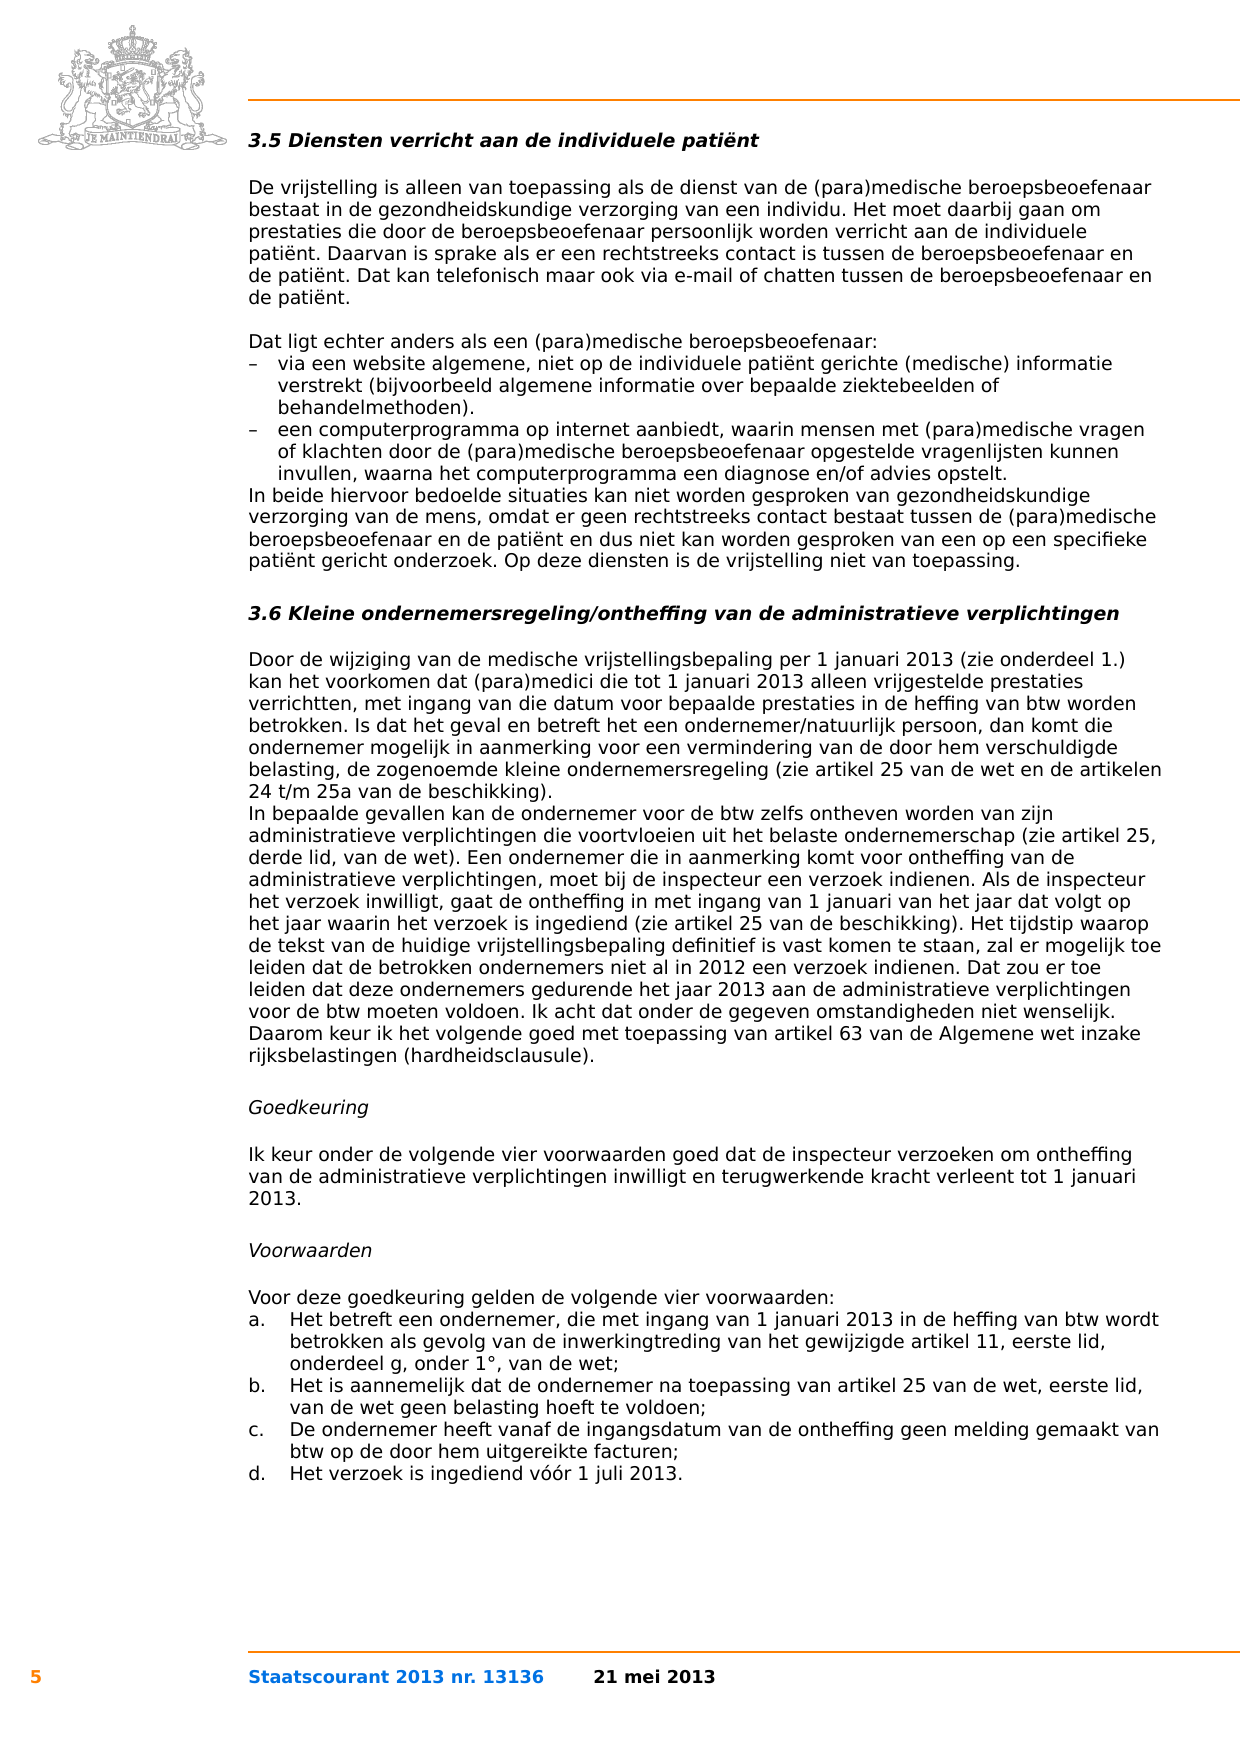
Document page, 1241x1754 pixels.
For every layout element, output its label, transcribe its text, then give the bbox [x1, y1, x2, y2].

text Voor deze goedkeuring gelden de volgende vier voorwaarden: [248, 1287, 1163, 1309]
text d. Het verzoek is ingediend vóór 1 juli 2013. [248, 1463, 1163, 1485]
subtitle Goedkeuring [248, 1097, 1163, 1119]
text In beide hiervoor bedoelde situaties kan niet worden gesproken van gezondheidskundige verzorging van de mens, omdat er geen rechtstreeks contact bestaat tussen de (para)medische beroepsbeoefenaar en de patiënt en dus niet kan worden gesproken van een op een specifieke patiënt gericht onderzoek. Op deze diensten is de vrijstelling niet van toepassing. [248, 484, 1163, 572]
text De vrijstelling is alleen van toepassing als de dienst van de (para)medische beroepsbeoefenaar bestaat in de gezondheidskundige verzorging van een individu. Het moet daarbij gaan om prestaties die door de beroepsbeoefenaar persoonlijk worden verricht aan de individuele patiënt. Daarvan is sprake als er een rechtstreeks contact is tussen de beroepsbeoefenaar en de patiënt. Dat kan telefonisch maar ook via e-mail of chatten tussen de beroepsbeoefenaar en de patiënt. [248, 177, 1163, 309]
text Dat ligt echter anders als een (para)medische beroepsbeoefenaar: [248, 331, 1163, 353]
subtitle Voorwaarden [248, 1240, 1163, 1262]
text In bepaalde gevallen kan de ondernemer voor de btw zelfs ontheven worden van zijn administratieve verplichtingen die voortvloeien uit het belaste ondernemerschap (zie artikel 25, derde lid, van de wet). Een ondernemer die in aanmerking komt voor ontheffing van de administratieve verplichtingen, moet bij de inspecteur een verzoek indienen. Als de inspecteur het verzoek inwilligt, gaat de ontheffing in met ingang van 1 januari van het jaar dat volgt op het jaar waarin het verzoek is ingediend (zie artikel 25 van de beschikking). Het tijdstip waarop de tekst van de huidige vrijstellingsbepaling definitief is vast komen te staan, zal er mogelijk toe leiden dat de betrokken ondernemers niet al in 2012 een verzoek indienen. Dat zou er toe leiden dat deze ondernemers gedurende het jaar 2013 aan de administratieve verplichtingen voor de btw moeten voldoen. Ik acht dat onder de gegeven omstandigheden niet wenselijk. Daarom keur ik het volgende goed met toepassing van artikel 63 van de Algemene wet inzake rijksbelastingen (hardheidsclausule). [248, 803, 1163, 1067]
text a. Het betreft een ondernemer, die met ingang van 1 januari 2013 in de heffing van btw wordt betrokken als gevolg van de inwerkingtreding van het gewijzigde artikel 11, eerste lid, onderdeel g, onder 1°, van de wet; [248, 1309, 1163, 1375]
text b. Het is aannemelijk dat de ondernemer na toepassing van artikel 25 van de wet, eerste lid, van de wet geen belasting hoeft te voldoen; [248, 1375, 1163, 1419]
subtitle 3.6 Kleine ondernemersregeling/ontheffing van de administratieve verplichtingen [248, 602, 1163, 624]
text Ik keur onder de volgende vier voorwaarden goed dat de inspecteur verzoeken om ontheffing van de administratieve verplichtingen inwilligt en terugwerkende kracht verleent tot 1 januari 2013. [248, 1144, 1163, 1210]
text c. De ondernemer heeft vanaf de ingangsdatum van de ontheffing geen melding gemaakt van btw op de door hem uitgereikte facturen; [248, 1419, 1163, 1463]
picture [38, 25, 227, 150]
text – via een website algemene, niet op de individuele patiënt gerichte (medische) informatie verstrekt (bijvoorbeeld algemene informatie over bepaalde ziektebeelden of behandelmethoden). [248, 353, 1163, 418]
subtitle 3.5 Diensten verricht aan de individuele patiënt [248, 130, 1163, 152]
text – een computerprogramma op internet aanbiedt, waarin mensen met (para)medische vragen of klachten door de (para)medische beroepsbeoefenaar opgestelde vragenlijsten kunnen invullen, waarna het computerprogramma een diagnose en/of advies opstelt. [248, 418, 1163, 484]
text Door de wijziging van de medische vrijstellingsbepaling per 1 januari 2013 (zie onderdeel 1.) kan het voorkomen dat (para)medici die tot 1 januari 2013 alleen vrijgestelde prestaties verrichtten, met ingang van die datum voor bepaalde prestaties in de heffing van btw worden betrokken. Is dat het geval en betreft het een ondernemer/natuurlijk persoon, dan komt die ondernemer mogelijk in aanmerking voor een vermindering van de door hem verschuldigde belasting, de zogenoemde kleine ondernemersregeling (zie artikel 25 van de wet en de artikelen 24 t/m 25a van de beschikking). [248, 649, 1163, 803]
